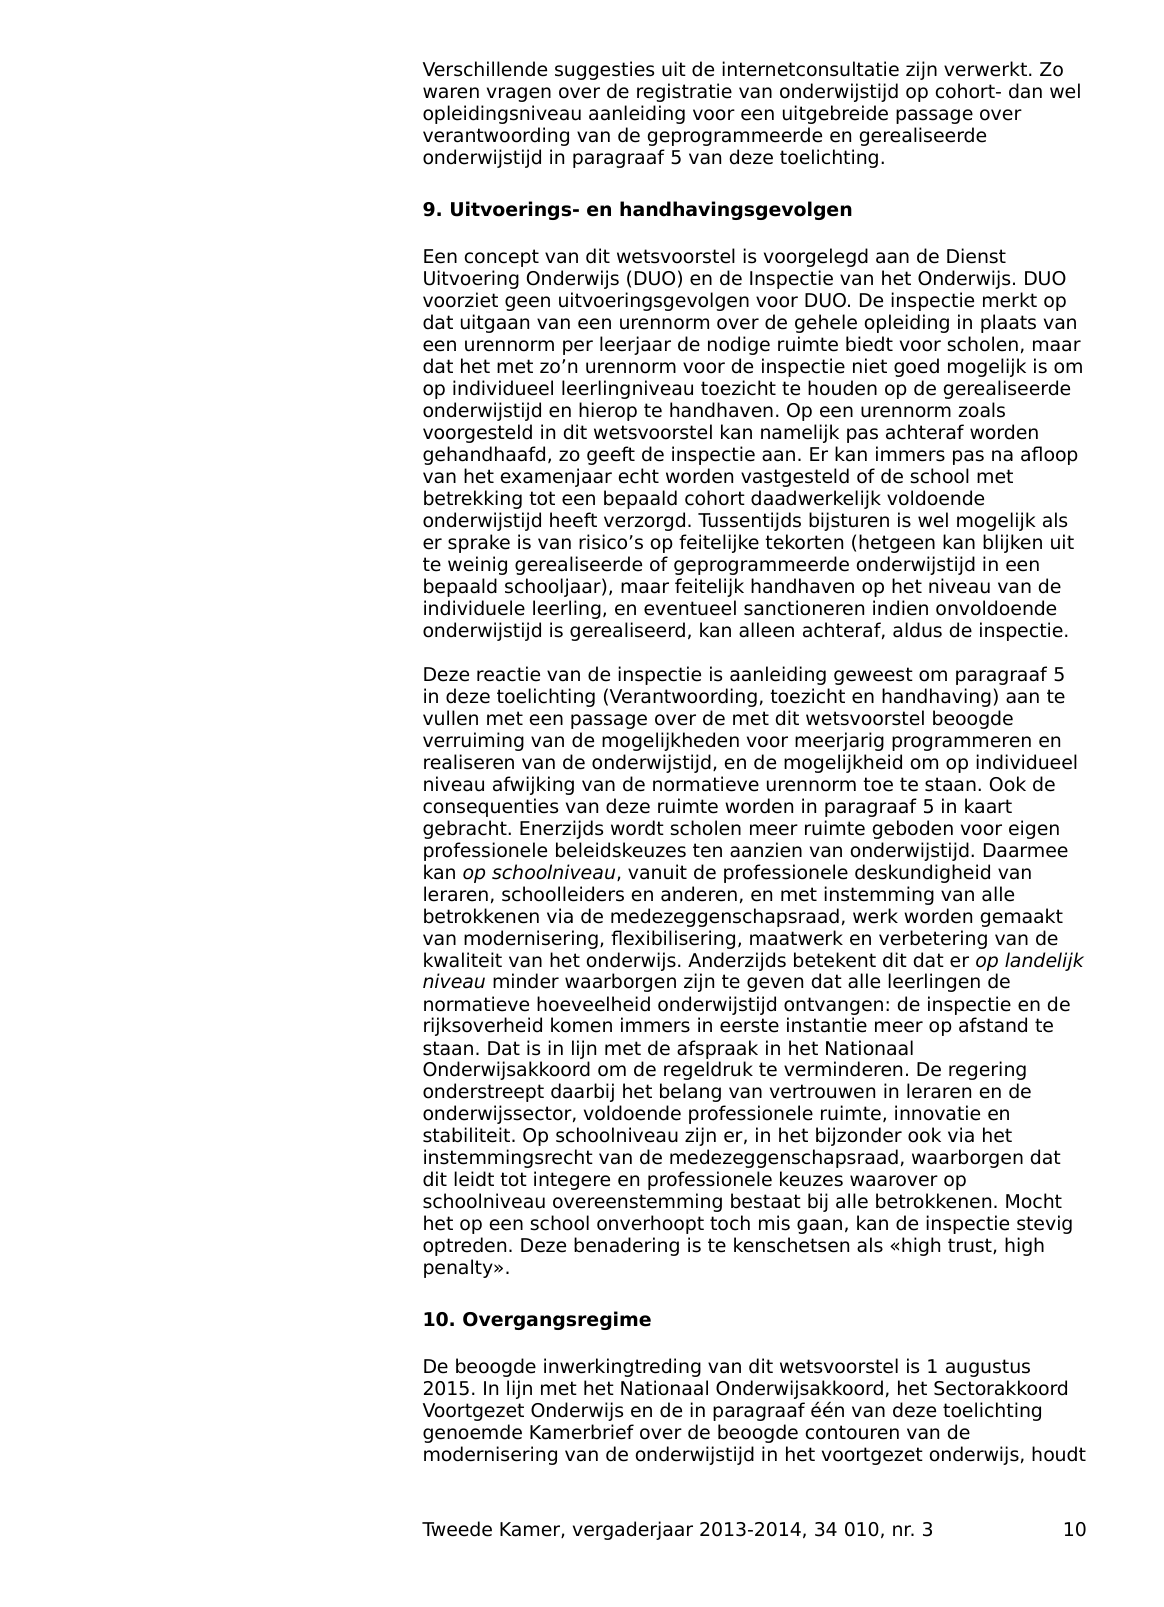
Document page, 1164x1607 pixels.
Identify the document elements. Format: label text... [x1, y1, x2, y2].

text Verschillende suggesties uit de internetconsultatie zijn verwerkt. Zo waren vragen over de registratie van onderwijstijd op cohort- dan wel opleidingsniveau aanleiding voor een uitgebreide passage over verantwoording van de geprogrammeerde en gerealiseerde onderwijstijd in paragraaf 5 van deze toelichting. [422, 59, 1087, 169]
text Een concept van dit wetsvoorstel is voorgelegd aan de Dienst Uitvoering Onderwijs (DUO) en de Inspectie van het Onderwijs. DUO voorziet geen uitvoeringsgevolgen voor DUO. De inspectie merkt op dat uitgaan van een urennorm over de gehele opleiding in plaats van een urennorm per leerjaar de nodige ruimte biedt voor scholen, maar dat het met zo’n urennorm voor de inspectie niet goed mogelijk is om op individueel leerlingniveau toezicht te houden op de gerealiseerde onderwijstijd en hierop te handhaven. Op een urennorm zoals voorgesteld in dit wetsvoorstel kan namelijk pas achteraf worden gehandhaafd, zo geeft de inspectie aan. Er kan immers pas na afloop van het examenjaar echt worden vastgesteld of de school met betrekking tot een bepaald cohort daadwerkelijk voldoende onderwijstijd heeft verzorgd. Tussentijds bijsturen is wel mogelijk als er sprake is van risico’s op feitelijke tekorten (hetgeen kan blijken uit te weinig gerealiseerde of geprogrammeerde onderwijstijd in een bepaald schooljaar), maar feitelijk handhaven op het niveau van de individuele leerling, en eventueel sanctioneren indien onvoldoende onderwijstijd is gerealiseerd, kan alleen achteraf, aldus de inspectie. [422, 246, 1087, 642]
subtitle 10. Overgangsregime [422, 1309, 1087, 1331]
subtitle 9. Uitvoerings- en handhavingsgevolgen [422, 199, 1087, 221]
text De beoogde inwerkingtreding van dit wetsvoorstel is 1 augustus 2015. In lijn met het Nationaal Onderwijsakkoord, het Sectorakkoord Voortgezet Onderwijs en de in paragraaf één van deze toelichting genoemde Kamerbrief over de beoogde contouren van de modernisering van de onderwijstijd in het voortgezet onderwijs, houdt [422, 1356, 1087, 1466]
text Deze reactie van de inspectie is aanleiding geweest om paragraaf 5 in deze toelichting (Verantwoording, toezicht en handhaving) aan te vullen met een passage over de met dit wetsvoorstel beoogde verruiming van de mogelijkheden voor meerjarig programmeren en realiseren van de onderwijstijd, en de mogelijkheid om op individueel niveau afwijking van de normatieve urennorm toe te staan. Ook de consequenties van deze ruimte worden in paragraaf 5 in kaart gebracht. Enerzijds wordt scholen meer ruimte geboden voor eigen professionele beleidskeuzes ten aanzien van onderwijstijd. Daarmee kan op schoolniveau, vanuit de professionele deskundigheid van leraren, schoolleiders en anderen, en met instemming van alle betrokkenen via de medezeggenschapsraad, werk worden gemaakt van modernisering, flexibilisering, maatwerk en verbetering van de kwaliteit van het onderwijs. Anderzijds betekent dit dat er op landelijk niveau minder waarborgen zijn te geven dat alle leerlingen de normatieve hoeveelheid onderwijstijd ontvangen: de inspectie en de rijksoverheid komen immers in eerste instantie meer op afstand te staan. Dat is in lijn met de afspraak in het Nationaal Onderwijsakkoord om de regeldruk te verminderen. De regering onderstreept daarbij het belang van vertrouwen in leraren en de onderwijssector, voldoende professionele ruimte, innovatie en stabiliteit. Op schoolniveau zijn er, in het bijzonder ook via het instemmingsrecht van de medezeggenschapsraad, waarborgen dat dit leidt tot integere en professionele keuzes waarover op schoolniveau overeenstemming bestaat bij alle betrokkenen. Mocht het op een school onverhoopt toch mis gaan, kan de inspectie stevig optreden. Deze benadering is te kenschetsen als «high trust, high penalty». [422, 664, 1087, 1279]
